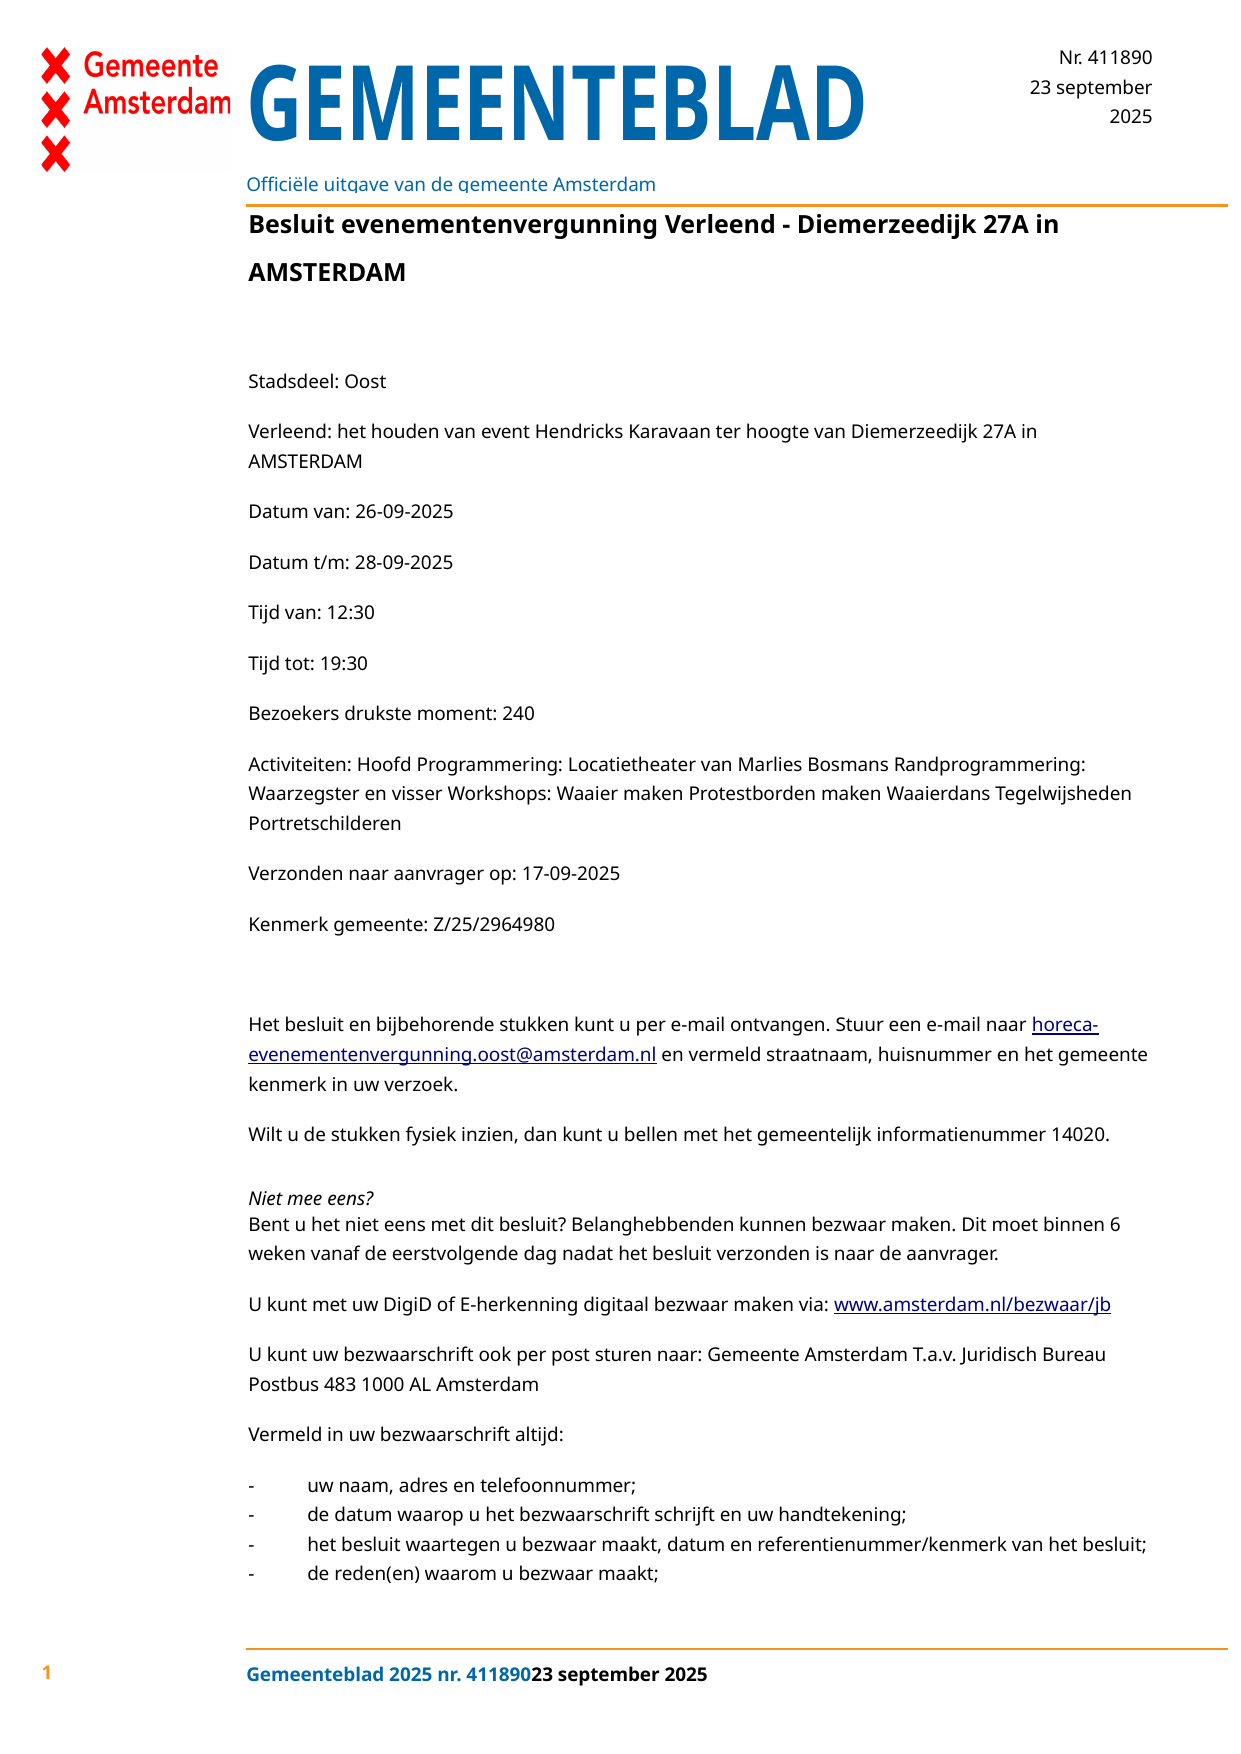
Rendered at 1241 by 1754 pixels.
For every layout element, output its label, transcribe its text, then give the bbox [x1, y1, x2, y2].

list de reden(en) waarom u bezwaar maakt; [248, 1561, 1152, 1586]
text U kunt met uw DigiD of E-herkenning digitaal bezwaar maken via: www.amsterdam.nl/bezwaar/jb [248, 1291, 1152, 1317]
text Tijd tot: 19:30 [248, 650, 1152, 676]
list de datum waarop u het bezwaarschrift schrijft en uw handtekening; [248, 1501, 1152, 1527]
text Bent u het niet eens met dit besluit? Belanghebbenden kunnen bezwaar maken. Dit moet binnen 6 weken vanaf de eerstvolgende dag nadat het besluit verzonden is naar de aanvrager. [248, 1211, 1152, 1266]
picture [41, 47, 231, 172]
text Verzonden naar aanvrager op: 17-09-2025 [248, 860, 1152, 886]
list het besluit waartegen u bezwaar maakt, datum en referentienummer/kenmerk van het besluit; [248, 1531, 1152, 1557]
text Kenmerk gemeente: Z/25/2964980 [248, 911, 1152, 937]
text Vermeld in uw bezwaarschrift altijd: [248, 1421, 1152, 1447]
text Niet mee eens? [248, 1185, 1152, 1211]
text Tijd van: 12:30 [248, 599, 1152, 625]
text Bezoekers drukste moment: 240 [248, 700, 1152, 726]
text Datum t/m: 28-09-2025 [248, 549, 1152, 575]
text Besluit evenementenvergunning Verleend - Diemerzeedijk 27A in AMSTERDAM [248, 207, 1152, 288]
text Stadsdeel: Oost [248, 368, 1152, 394]
text Datum van: 26-09-2025 [248, 499, 1152, 524]
text U kunt uw bezwaarschrift ook per post sturen naar: Gemeente Amsterdam T.a.v. Juridisch Bureau Postbus 483 1000 AL Amsterdam [248, 1341, 1152, 1397]
text Het besluit en bijbehorende stukken kunt u per e-mail ontvangen. Stuur een e-mail naar horeca-evenementenvergunning.oost@amsterdam.nl en vermeld straatnaam, huisnummer en het gemeente kenmerk in uw verzoek. [248, 1012, 1152, 1097]
text Verleend: het houden van event Hendricks Karavaan ter hoogte van Diemerzeedijk 27A in AMSTERDAM [248, 419, 1152, 474]
text Wilt u de stukken fysiek inzien, dan kunt u bellen met het gemeentelijk informatienummer 14020. [248, 1121, 1152, 1147]
list uw naam, adres en telefoonnummer; [248, 1472, 1152, 1497]
text Activiteiten: Hoofd Programmering: Locatietheater van Marlies Bosmans Randprogrammering: Waarzegster en visser Workshops: Waaier maken Protestborden maken Waaierdans Tegelwijsheden Portretschilderen [248, 751, 1152, 836]
